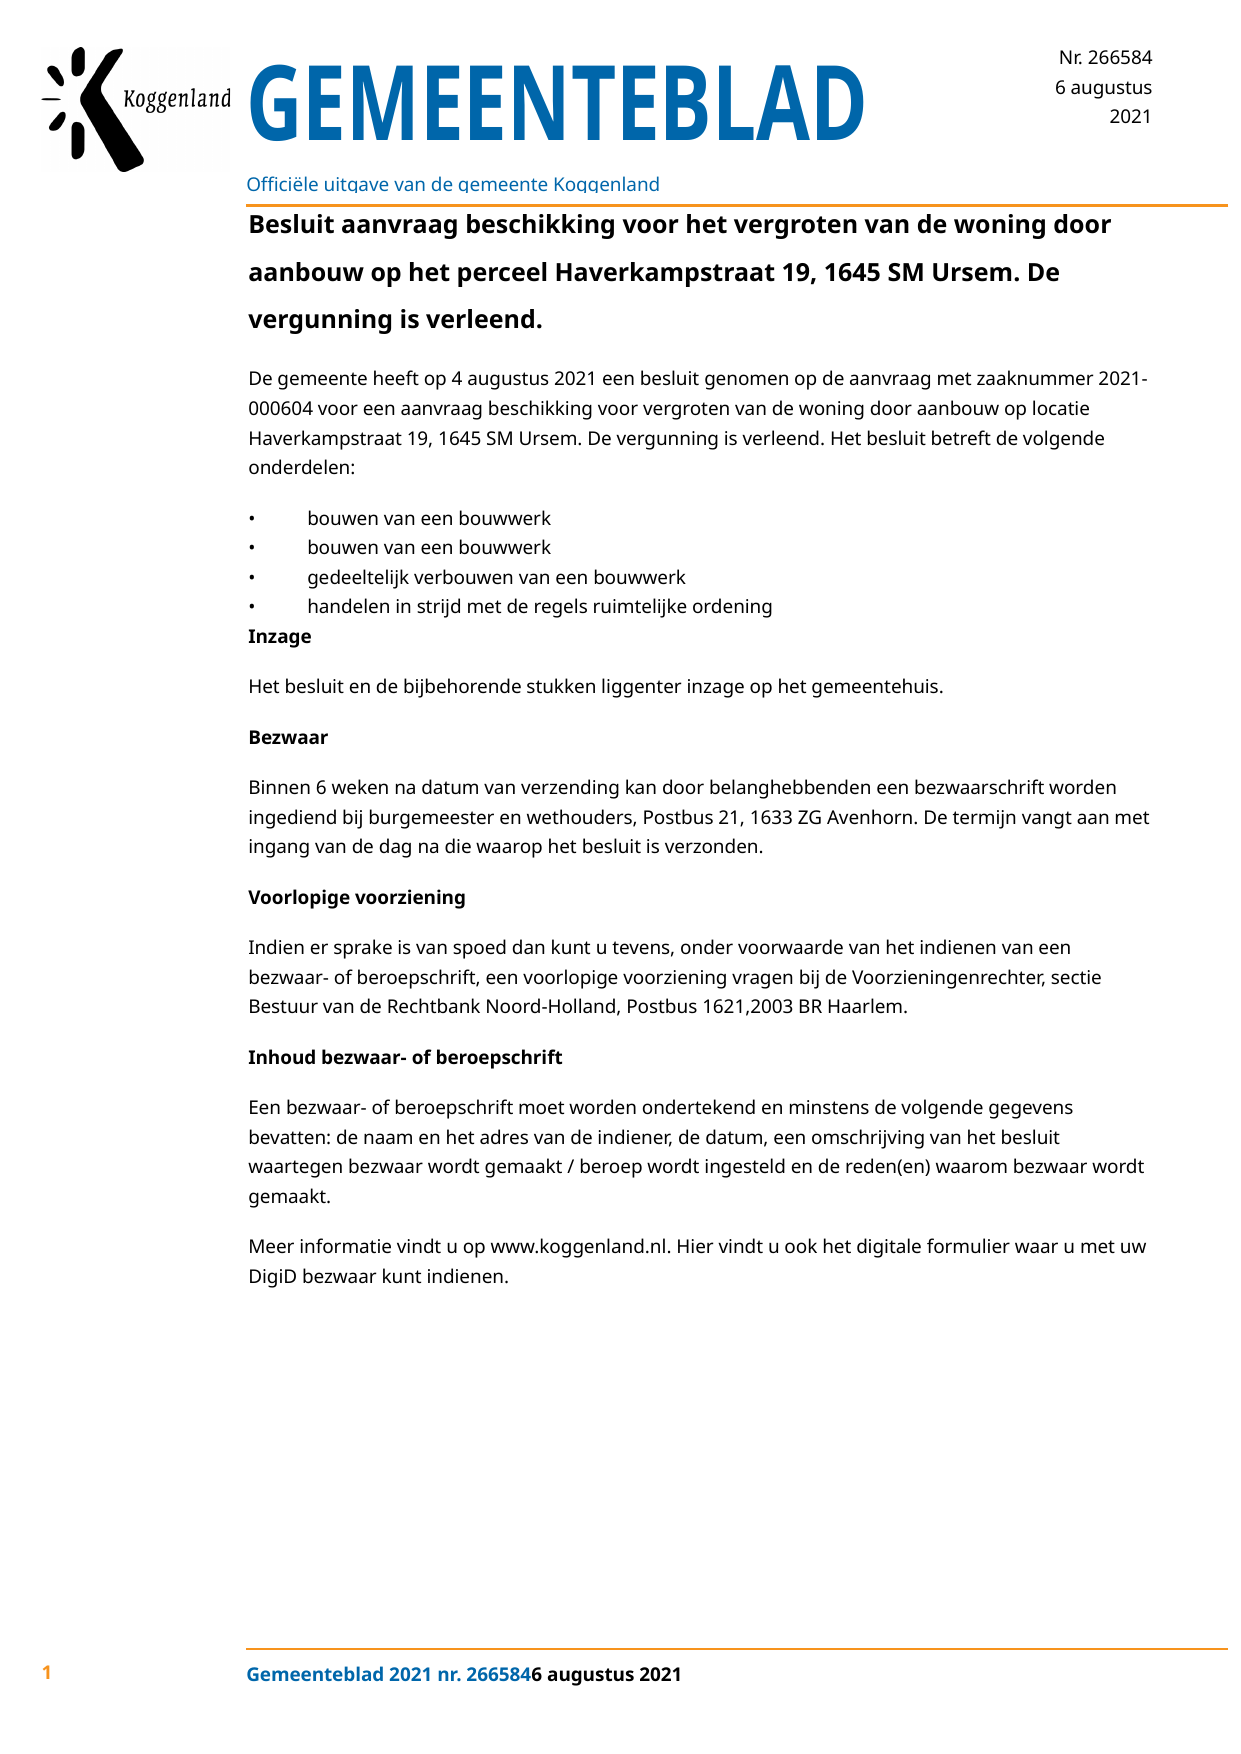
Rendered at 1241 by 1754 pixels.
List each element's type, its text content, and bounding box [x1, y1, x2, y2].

text Het besluit en de bijbehorende stukken liggenter inzage op het gemeentehuis. [248, 673, 1152, 699]
list bouwen van een bouwwerk [248, 505, 1152, 530]
text Bezwaar [248, 724, 1152, 749]
list handelen in strijd met de regels ruimtelijke ordening [248, 593, 1152, 619]
text Voorlopige voorziening [248, 884, 1152, 909]
text Inhoud bezwaar- of beroepschrift [248, 1044, 1152, 1069]
list gedeeltelijk verbouwen van een bouwwerk [248, 564, 1152, 589]
list bouwen van een bouwwerk [248, 534, 1152, 560]
text Besluit aanvraag beschikking voor het vergroten van de woning door aanbouw op het perceel Haverkampstraat 19, 1645 SM Ursem. De vergunning is verleend. [248, 207, 1152, 336]
picture [41, 47, 231, 172]
text Meer informatie vindt u op www.koggenland.nl. Hier vindt u ook het digitale formulier waar u met uw DigiD bezwaar kunt indienen. [248, 1233, 1152, 1289]
text Een bezwaar- of beroepschrift moet worden ondertekend en minstens de volgende gegevens bevatten: de naam en het adres van de indiener, de datum, een omschrijving van het besluit waartegen bezwaar wordt gemaakt / beroep wordt ingesteld en de reden(en) waarom bezwaar wordt gemaakt. [248, 1094, 1152, 1209]
text De gemeente heeft op 4 augustus 2021 een besluit genomen op de aanvraag met zaaknummer 2021-000604 voor een aanvraag beschikking voor vergroten van de woning door aanbouw op locatie Haverkampstraat 19, 1645 SM Ursem. De vergunning is verleend. Het besluit betreft de volgende onderdelen: [248, 366, 1152, 480]
text Indien er sprake is van spoed dan kunt u tevens, onder voorwaarde van het indienen van een bezwaar- of beroepschrift, een voorlopige voorziening vragen bij de Voorzieningenrechter, sectie Bestuur van de Rechtbank Noord-Holland, Postbus 1621,2003 BR Haarlem. [248, 934, 1152, 1019]
text Inzage [248, 623, 1152, 649]
text Binnen 6 weken na datum van verzending kan door belanghebbenden een bezwaarschrift worden ingediend bij burgemeester en wethouders, Postbus 21, 1633 ZG Avenhorn. De termijn vangt aan met ingang van de dag na die waarop het besluit is verzonden. [248, 774, 1152, 859]
